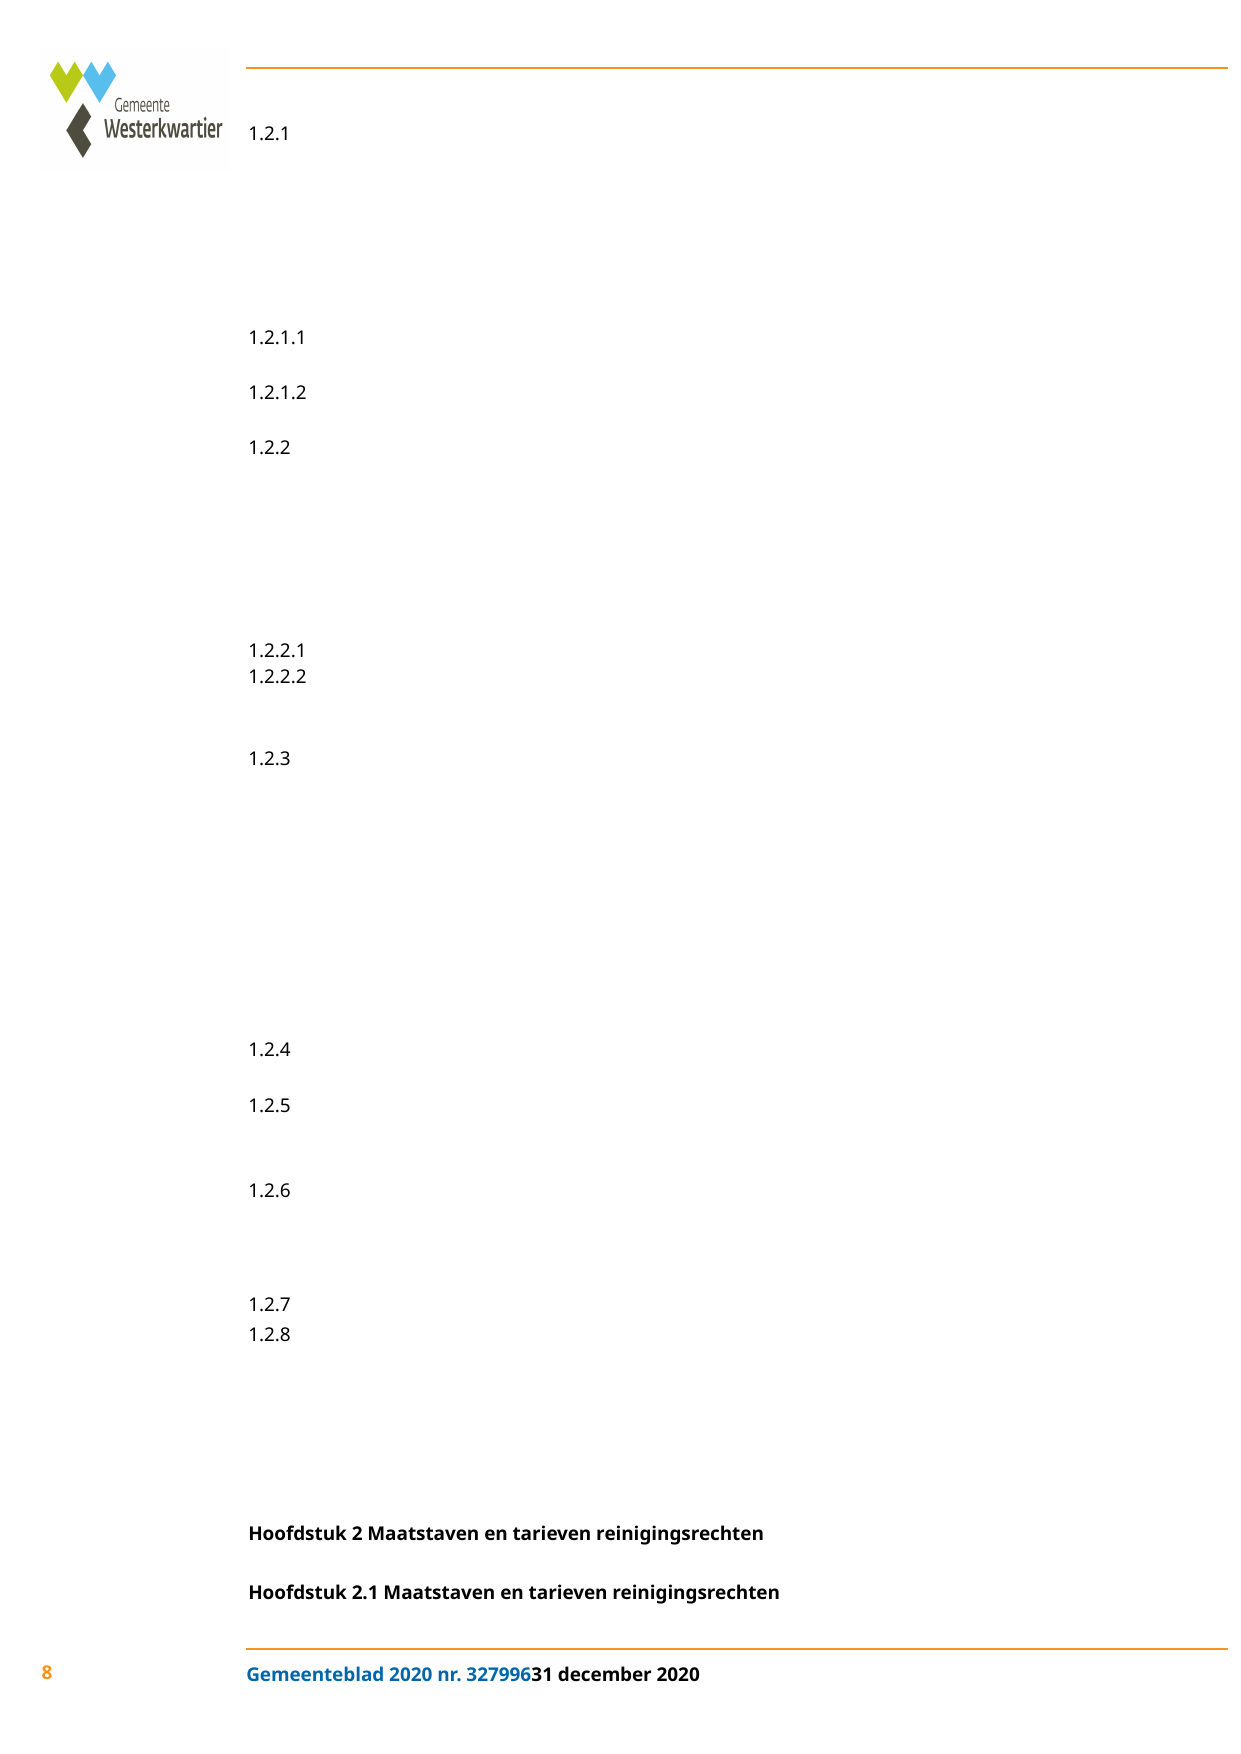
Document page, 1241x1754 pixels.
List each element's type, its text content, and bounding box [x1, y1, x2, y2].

table_cell 1.2.1.1 [248, 324, 549, 379]
table_cell 1.2.1.2 [248, 379, 549, 434]
table_cell [850, 719, 1152, 1491]
table_cell [549, 719, 850, 1491]
text Hoofdstuk 2 Maatstaven en tarieven reinigingsrechten [248, 1520, 1152, 1546]
table_cell 1.2.2.2 [248, 664, 549, 719]
table_cell 1.2.6 [248, 1177, 549, 1291]
table_cell [549, 1491, 850, 1517]
table_cell 1.2.2 [248, 435, 549, 638]
table_cell 1.2.7 1.2.8 [248, 1291, 549, 1465]
table_header 1.2.3 [248, 745, 549, 1037]
table_cell 1.2.2.1 [248, 638, 549, 663]
table_cell [248, 1465, 549, 1491]
table_cell 1.2.5 [248, 1092, 549, 1177]
table_header [850, 95, 1152, 719]
table_header [248, 95, 549, 121]
text Hoofdstuk 2.1 Maatstaven en tarieven reinigingsrechten [248, 1579, 1152, 1605]
table_header 1.2.1 [248, 121, 549, 324]
table_cell [248, 719, 549, 745]
table_cell [248, 1491, 549, 1517]
table_cell 1.2.4 [248, 1037, 549, 1092]
picture [41, 47, 231, 172]
table_header [549, 95, 850, 719]
table_cell [850, 1491, 1152, 1517]
